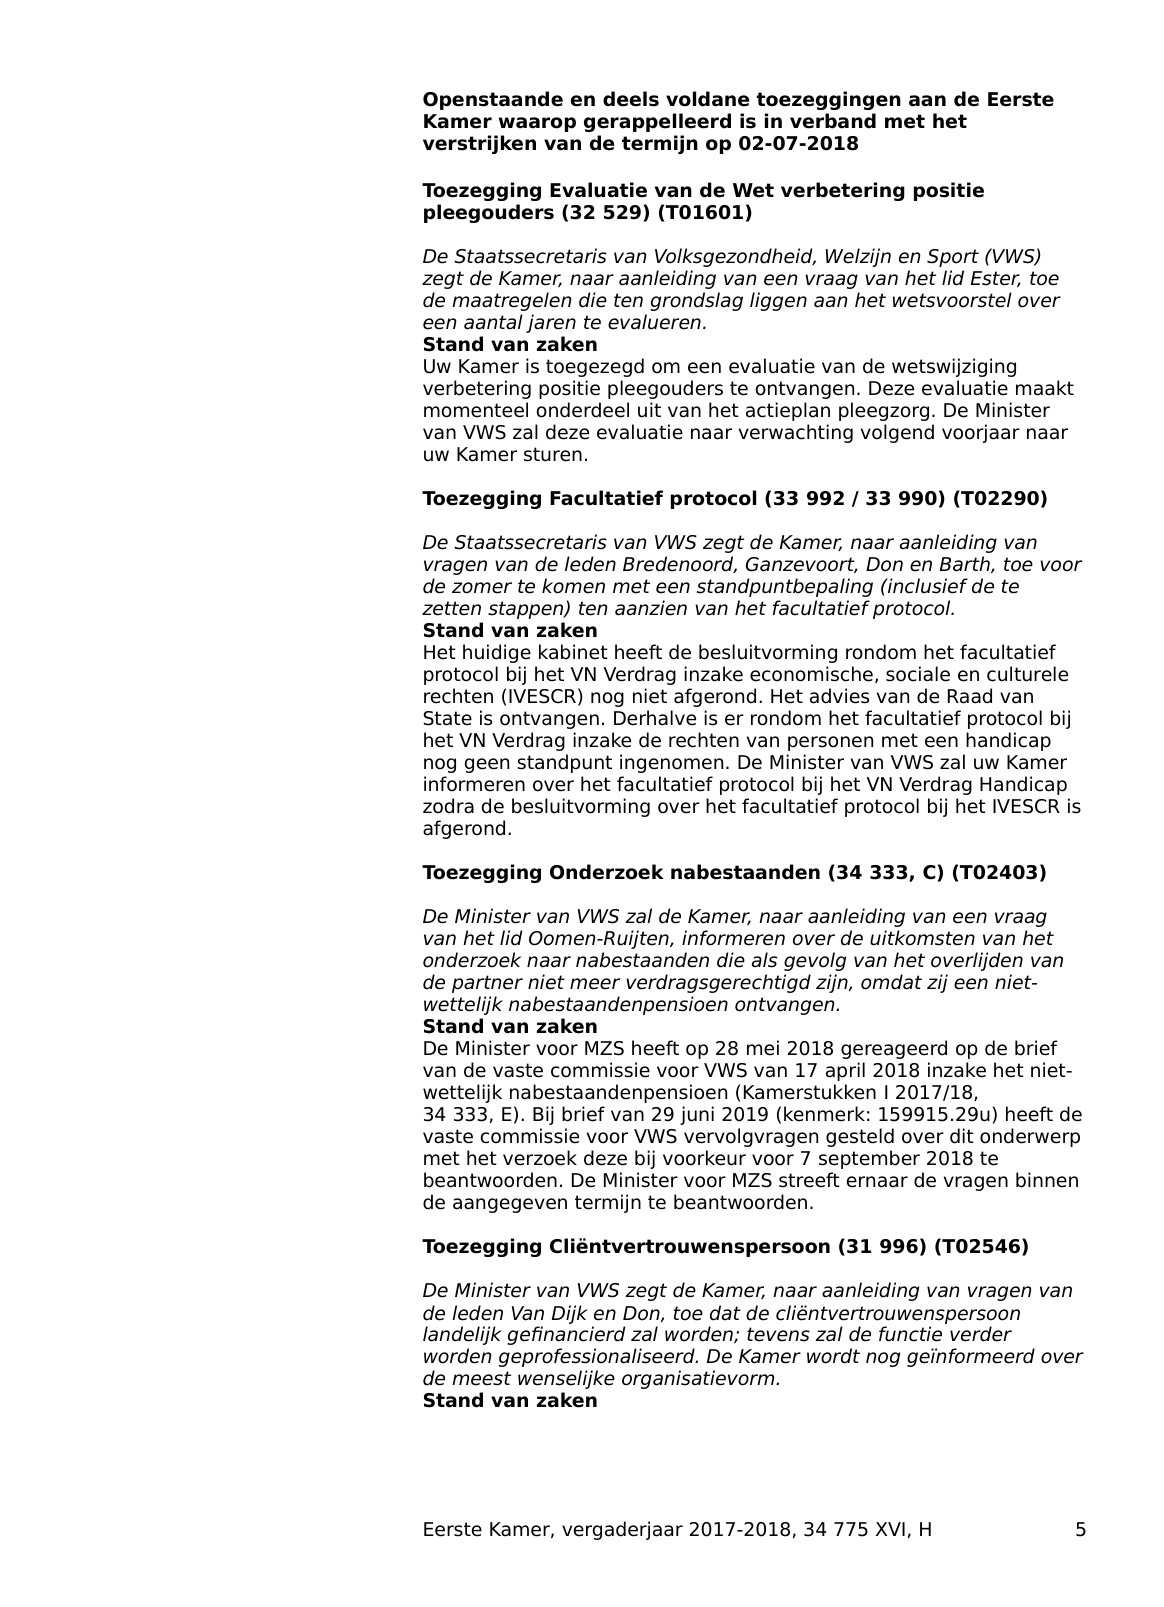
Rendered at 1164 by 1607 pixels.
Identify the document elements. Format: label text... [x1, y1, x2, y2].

text Stand van zaken [422, 1016, 1087, 1038]
text De Minister voor MZS heeft op 28 mei 2018 gereageerd op de brief van de vaste commissie voor VWS van 17 april 2018 inzake het niet-wettelijk nabestaandenpensioen (Kamerstukken I 2017/18, 34 333, E). Bij brief van 29 juni 2019 (kenmerk: 159915.29u) heeft de vaste commissie voor VWS vervolgvragen gesteld over dit onderwerp met het verzoek deze bij voorkeur voor 7 september 2018 te beantwoorden. De Minister voor MZS streeft ernaar de vragen binnen de aangegeven termijn te beantwoorden. [422, 1038, 1087, 1214]
subtitle Toezegging Cliëntvertrouwenspersoon (31 996) (T02546) [422, 1236, 1087, 1258]
text Stand van zaken [422, 334, 1087, 356]
text De Staatssecretaris van VWS zegt de Kamer, naar aanleiding van vragen van de leden Bredenoord, Ganzevoort, Don en Barth, toe voor de zomer te komen met een standpuntbepaling (inclusief de te zetten stappen) ten aanzien van het facultatief protocol. [422, 532, 1087, 620]
text Stand van zaken [422, 620, 1087, 642]
text De Staatssecretaris van Volksgezondheid, Welzijn en Sport (VWS) zegt de Kamer, naar aanleiding van een vraag van het lid Ester, toe de maatregelen die ten grondslag liggen aan het wetsvoorstel over een aantal jaren te evalueren. [422, 246, 1087, 334]
subtitle Toezegging Facultatief protocol (33 992 / 33 990) (T02290) [422, 488, 1087, 510]
subtitle Toezegging Evaluatie van de Wet verbetering positie pleegouders (32 529) (T01601) [422, 180, 1087, 224]
subtitle Toezegging Onderzoek nabestaanden (34 333, C) (T02403) [422, 862, 1087, 884]
text Uw Kamer is toegezegd om een evaluatie van de wetswijziging verbetering positie pleegouders te ontvangen. Deze evaluatie maakt momenteel onderdeel uit van het actieplan pleegzorg. De Minister van VWS zal deze evaluatie naar verwachting volgend voorjaar naar uw Kamer sturen. [422, 356, 1087, 466]
text De Minister van VWS zal de Kamer, naar aanleiding van een vraag van het lid Oomen-Ruijten, informeren over de uitkomsten van het onderzoek naar nabestaanden die als gevolg van het overlijden van de partner niet meer verdragsgerechtigd zijn, omdat zij een niet-wettelijk nabestaandenpensioen ontvangen. [422, 906, 1087, 1016]
text De Minister van VWS zegt de Kamer, naar aanleiding van vragen van de leden Van Dijk en Don, toe dat de cliëntvertrouwenspersoon landelijk gefinancierd zal worden; tevens zal de functie verder worden geprofessionaliseerd. De Kamer wordt nog geïnformeerd over de meest wenselijke organisatievorm. [422, 1280, 1087, 1390]
subtitle Openstaande en deels voldane toezeggingen aan de Eerste Kamer waarop gerappelleerd is in verband met het verstrijken van de termijn op 02-07-2018 [422, 89, 1087, 155]
text Stand van zaken [422, 1390, 1087, 1412]
text Het huidige kabinet heeft de besluitvorming rondom het facultatief protocol bij het VN Verdrag inzake economische, sociale en culturele rechten (IVESCR) nog niet afgerond. Het advies van de Raad van State is ontvangen. Derhalve is er rondom het facultatief protocol bij het VN Verdrag inzake de rechten van personen met een handicap nog geen standpunt ingenomen. De Minister van VWS zal uw Kamer informeren over het facultatief protocol bij het VN Verdrag Handicap zodra de besluitvorming over het facultatief protocol bij het IVESCR is afgerond. [422, 642, 1087, 840]
